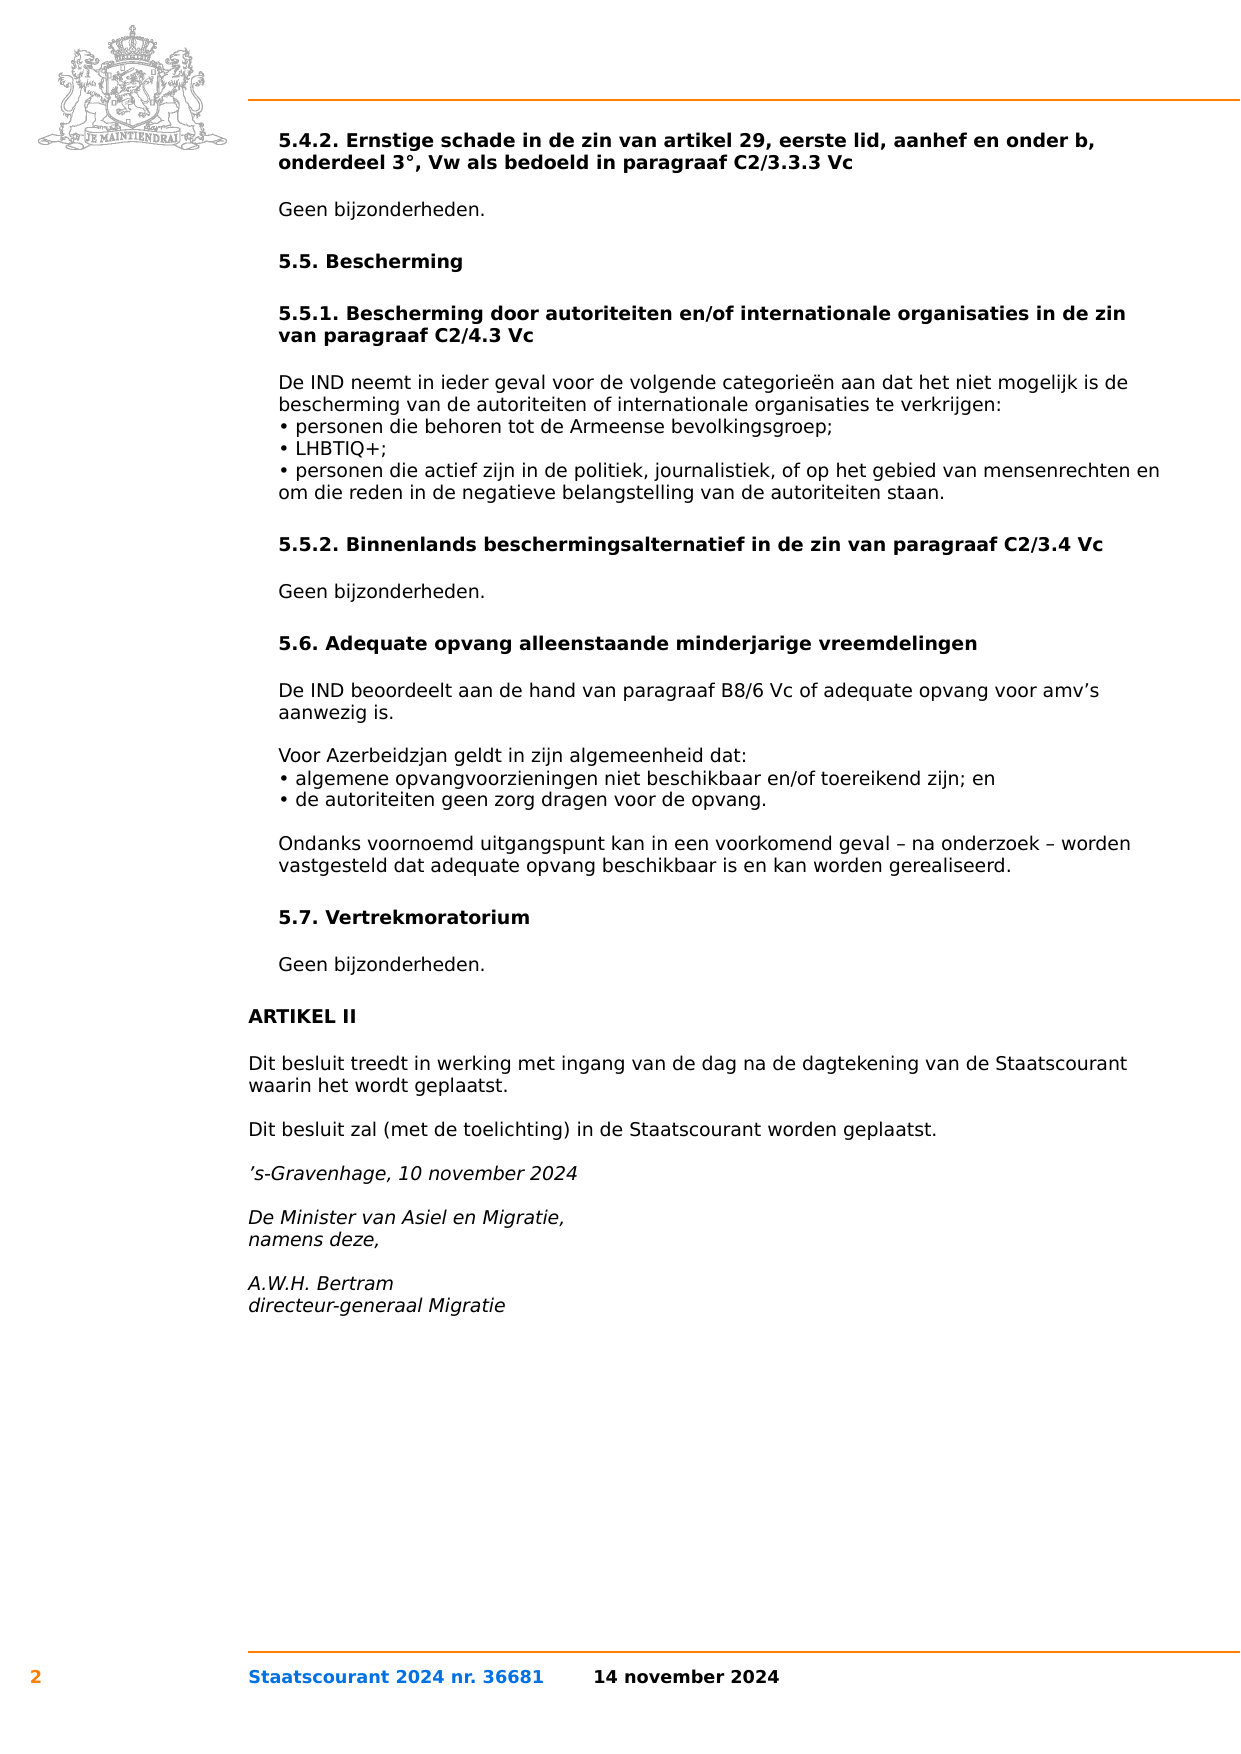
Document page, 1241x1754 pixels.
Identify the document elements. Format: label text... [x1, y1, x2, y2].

text Ondanks voornoemd uitgangspunt kan in een voorkomend geval – na onderzoek – worden vastgesteld dat adequate opvang beschikbaar is en kan worden gerealiseerd. [278, 833, 1163, 877]
text De IND neemt in ieder geval voor de volgende categorieën aan dat het niet mogelijk is de bescherming van de autoriteiten of internationale organisaties te verkrijgen: [278, 372, 1163, 416]
text ’s-Gravenhage, 10 november 2024 [248, 1163, 1163, 1185]
subtitle 5.7. Vertrekmoratorium [278, 907, 1163, 929]
subtitle 5.6. Adequate opvang alleenstaande minderjarige vreemdelingen [278, 633, 1163, 654]
text De Minister van Asiel en Migratie, namens deze, A.W.H. Bertram directeur-generaal Migratie [248, 1207, 1163, 1317]
subtitle 5.5.2. Binnenlands beschermingsalternatief in de zin van paragraaf C2/3.4 Vc [278, 534, 1163, 556]
text • algemene opvangvoorzieningen niet beschikbaar en/of toereikend zijn; en [278, 767, 1163, 789]
text • LHBTIQ+; [278, 438, 1163, 460]
text De IND beoordeelt aan de hand van paragraaf B8/6 Vc of adequate opvang voor amv’s aanwezig is. [278, 679, 1163, 723]
subtitle 5.5.1. Bescherming door autoriteiten en/of internationale organisaties in de zin van paragraaf C2/4.3 Vc [278, 303, 1163, 347]
text Geen bijzonderheden. [278, 581, 1163, 603]
text Dit besluit zal (met de toelichting) in de Staatscourant worden geplaatst. [248, 1119, 1163, 1141]
picture [38, 25, 227, 150]
subtitle 5.4.2. Ernstige schade in de zin van artikel 29, eerste lid, aanhef en onder b, onderdeel 3°, Vw als bedoeld in paragraaf C2/3.3.3 Vc [278, 130, 1163, 174]
text Voor Azerbeidzjan geldt in zijn algemeenheid dat: [278, 745, 1163, 767]
subtitle 5.5. Bescherming [278, 251, 1163, 273]
text • personen die actief zijn in de politiek, journalistiek, of op het gebied van mensenrechten en om die reden in de negatieve belangstelling van de autoriteiten staan. [278, 460, 1163, 504]
text Geen bijzonderheden. [278, 954, 1163, 976]
text • de autoriteiten geen zorg dragen voor de opvang. [278, 789, 1163, 811]
subtitle ARTIKEL II [248, 1006, 1163, 1028]
text • personen die behoren tot de Armeense bevolkingsgroep; [278, 416, 1163, 438]
text Dit besluit treedt in werking met ingang van de dag na de dagtekening van de Staatscourant waarin het wordt geplaatst. [248, 1053, 1163, 1097]
text Geen bijzonderheden. [278, 199, 1163, 221]
